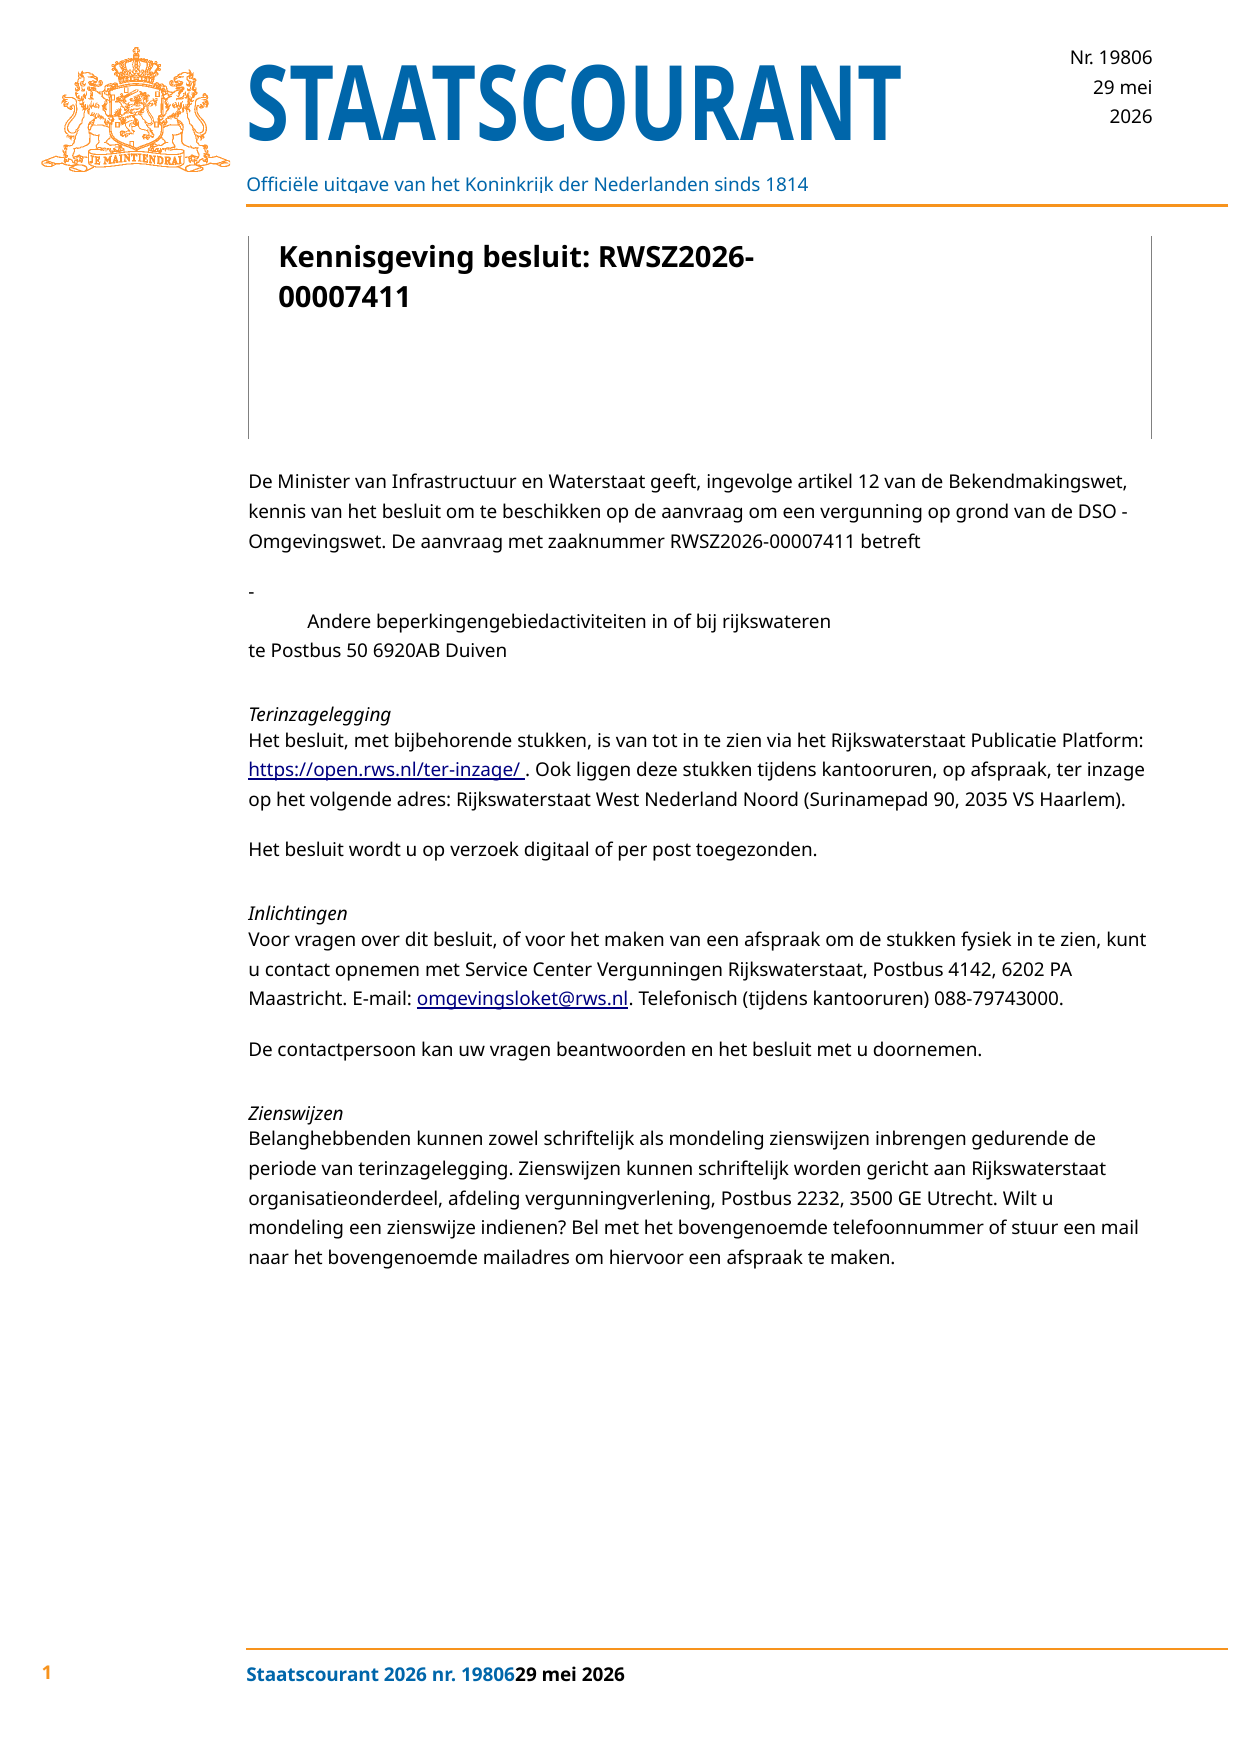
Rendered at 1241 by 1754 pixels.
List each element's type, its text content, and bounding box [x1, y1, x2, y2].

text Inlichtingen [248, 901, 1152, 926]
picture [41, 47, 231, 172]
picture [912, 236, 1090, 414]
text Voor vragen over dit besluit, of voor het maken van een afspraak om de stukken fysiek in te zien, kunt u contact opnemen met Service Center Vergunningen Rijkswaterstaat, Postbus 4142, 6202 PA Maastricht. E-mail: omgevingsloket@rws.nl. Telefonisch (tijdens kantooruren) 088-79743000. [248, 926, 1152, 1011]
table_header [1090, 236, 1151, 413]
text Het besluit, met bijbehorende stukken, is van tot in te zien via het Rijkswaterstaat Publicatie Platform: https://open.rws.nl/ter-inzage/ . Ook liggen deze stukken tijdens kantooruren, op afspraak, ter inzage op het volgende adres: Rijkswaterstaat West Nederland Noord (Surinamepad 90, 2035 VS Haarlem). [248, 727, 1152, 812]
text Belanghebbenden kunnen zowel schriftelijk als mondeling zienswijzen inbrengen gedurende de periode van terinzagelegging. Zienswijzen kunnen schriftelijk worden gericht aan Rijkswaterstaat organisatieonderdeel, afdeling vergunningverlening, Postbus 2232, 3500 GE Utrecht. Wilt u mondeling een zienswijze indienen? Bel met het bovengenoemde telefoonnummer of stuur een mail naar het bovengenoemde mailadres om hiervoor een afspraak te maken. [248, 1126, 1152, 1270]
text Zienswijzen [248, 1100, 1152, 1126]
table_header Kennisgeving besluit: RWSZ2026-00007411 [249, 236, 850, 439]
list Andere beperkingengebiedactiviteiten in of bij rijkswateren [248, 608, 1152, 633]
text Het besluit wordt u op verzoek digitaal of per post toegezonden. [248, 837, 1152, 862]
text Terinzagelegging [248, 701, 1152, 727]
table_header [850, 236, 912, 413]
text De Minister van Infrastructuur en Waterstaat geeft, ingevolge artikel 12 van de Bekendmakingswet, kennis van het besluit om te beschikken op de aanvraag om een vergunning op grond van de DSO - Omgevingswet. De aanvraag met zaaknummer RWSZ2026-00007411 betreft [248, 469, 1152, 553]
text te Postbus 50 6920AB Duiven [248, 637, 1152, 663]
table_header [850, 414, 1151, 439]
text De contactpersoon kan uw vragen beantwoorden en het besluit met u doornemen. [248, 1036, 1152, 1062]
